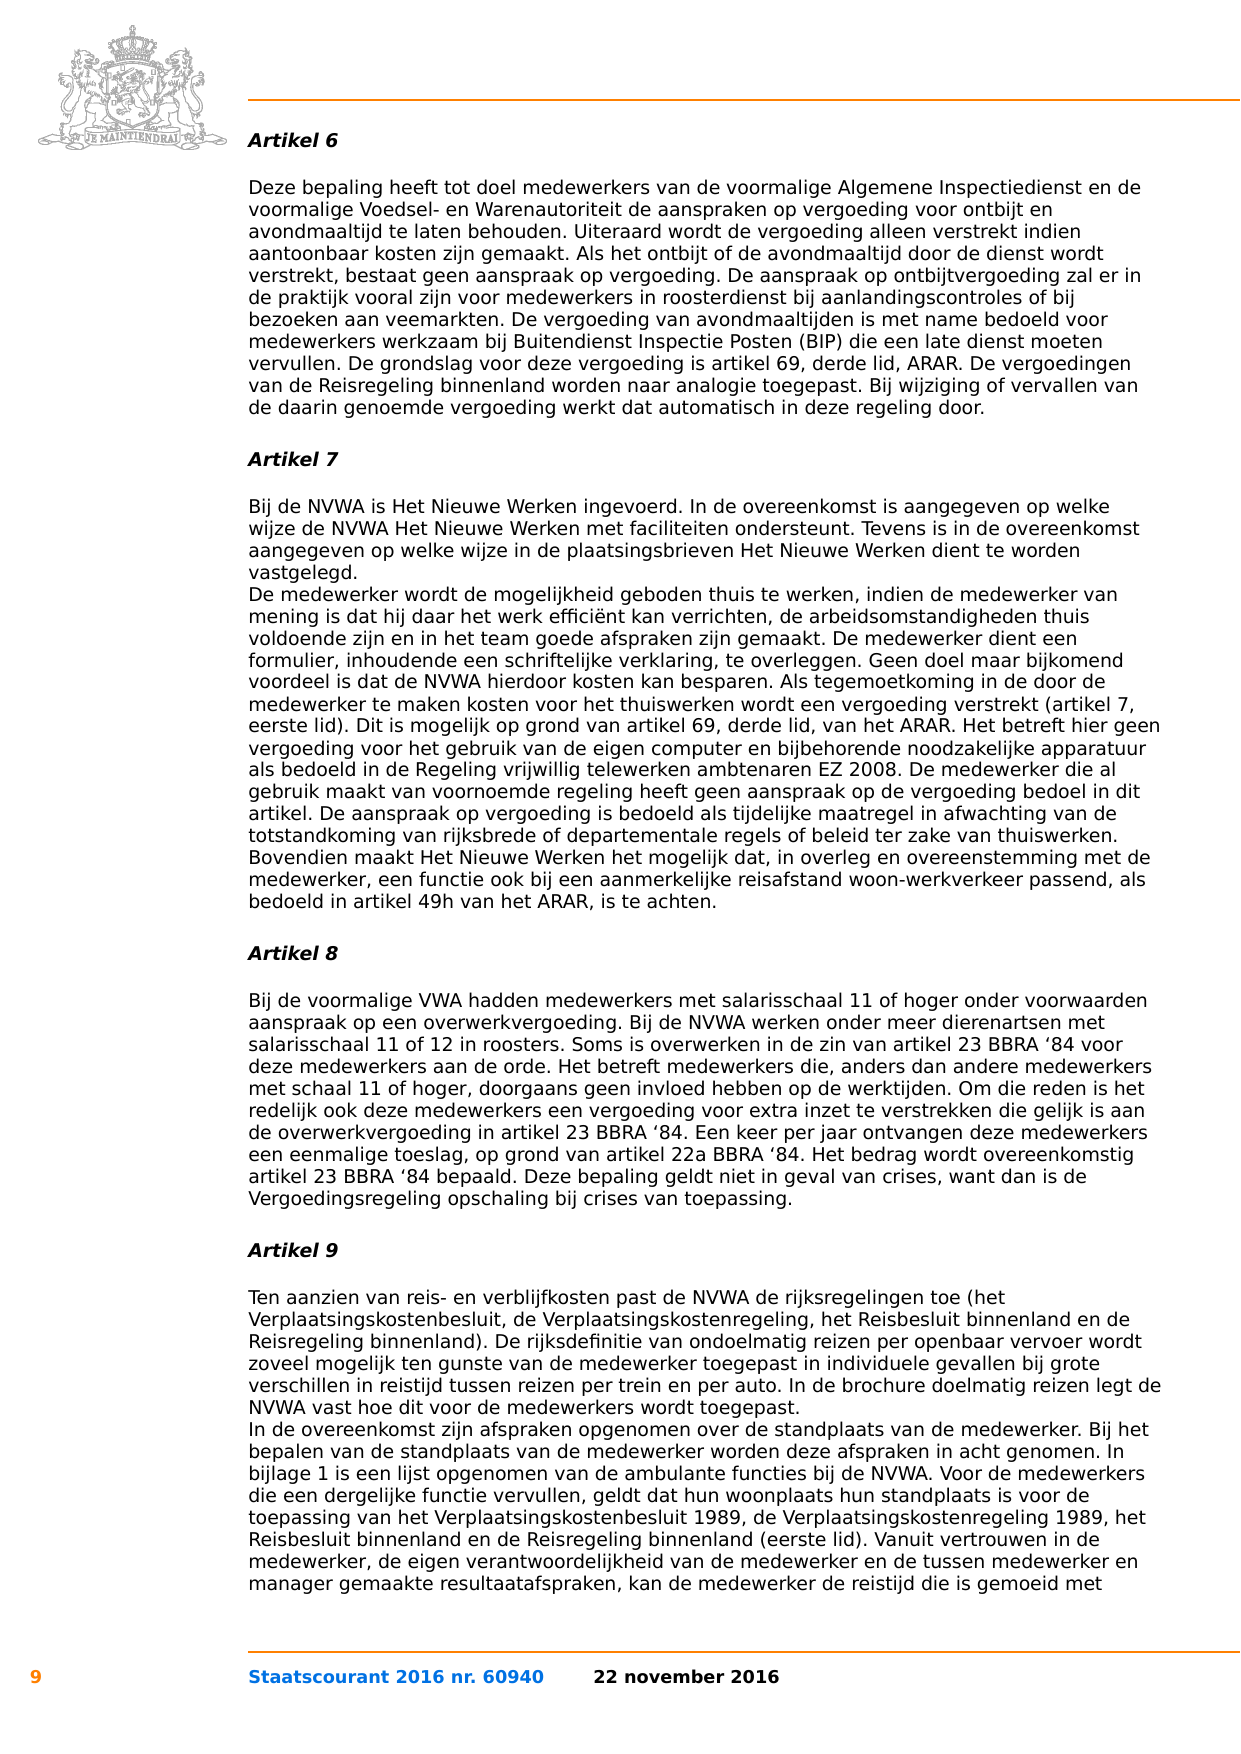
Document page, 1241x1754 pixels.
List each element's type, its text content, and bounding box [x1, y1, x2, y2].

text In de overeenkomst zijn afspraken opgenomen over de standplaats van de medewerker. Bij het bepalen van de standplaats van de medewerker worden deze afspraken in acht genomen. In bijlage 1 is een lijst opgenomen van de ambulante functies bij de NVWA. Voor de medewerkers die een dergelijke functie vervullen, geldt dat hun woonplaats hun standplaats is voor de toepassing van het Verplaatsingskostenbesluit 1989, de Verplaatsingskostenregeling 1989, het Reisbesluit binnenland en de Reisregeling binnenland (eerste lid). Vanuit vertrouwen in de medewerker, de eigen verantwoordelijkheid van de medewerker en de tussen medewerker en manager gemaakte resultaatafspraken, kan de medewerker de reistijd die is gemoeid met [248, 1419, 1163, 1595]
subtitle Artikel 7 [248, 449, 1163, 471]
text Bij de NVWA is Het Nieuwe Werken ingevoerd. In de overeenkomst is aangegeven op welke wijze de NVWA Het Nieuwe Werken met faciliteiten ondersteunt. Tevens is in de overeenkomst aangegeven op welke wijze in de plaatsingsbrieven Het Nieuwe Werken dient te worden vastgelegd. [248, 496, 1163, 583]
text Ten aanzien van reis- en verblijfkosten past de NVWA de rijksregelingen toe (het Verplaatsingskostenbesluit, de Verplaatsingskostenregeling, het Reisbesluit binnenland en de Reisregeling binnenland). De rijksdefinitie van ondoelmatig reizen per openbaar vervoer wordt zoveel mogelijk ten gunste van de medewerker toegepast in individuele gevallen bij grote verschillen in reistijd tussen reizen per trein en per auto. In de brochure doelmatig reizen legt de NVWA vast hoe dit voor de medewerkers wordt toegepast. [248, 1287, 1163, 1419]
text De medewerker wordt de mogelijkheid geboden thuis te werken, indien de medewerker van mening is dat hij daar het werk efficiënt kan verrichten, de arbeidsomstandigheden thuis voldoende zijn en in het team goede afspraken zijn gemaakt. De medewerker dient een formulier, inhoudende een schriftelijke verklaring, te overleggen. Geen doel maar bijkomend voordeel is dat de NVWA hierdoor kosten kan besparen. Als tegemoetkoming in de door de medewerker te maken kosten voor het thuiswerken wordt een vergoeding verstrekt (artikel 7, eerste lid). Dit is mogelijk op grond van artikel 69, derde lid, van het ARAR. Het betreft hier geen vergoeding voor het gebruik van de eigen computer en bijbehorende noodzakelijke apparatuur als bedoeld in de Regeling vrijwillig telewerken ambtenaren EZ 2008. De medewerker die al gebruik maakt van voornoemde regeling heeft geen aanspraak op de vergoeding bedoel in dit artikel. De aanspraak op vergoeding is bedoeld als tijdelijke maatregel in afwachting van de totstandkoming van rijksbrede of departementale regels of beleid ter zake van thuiswerken. Bovendien maakt Het Nieuwe Werken het mogelijk dat, in overleg en overeenstemming met de medewerker, een functie ook bij een aanmerkelijke reisafstand woon-werkverkeer passend, als bedoeld in artikel 49h van het ARAR, is te achten. [248, 583, 1163, 913]
subtitle Artikel 6 [248, 130, 1163, 152]
picture [38, 25, 227, 150]
text Bij de voormalige VWA hadden medewerkers met salarisschaal 11 of hoger onder voorwaarden aanspraak op een overwerkvergoeding. Bij de NVWA werken onder meer dierenartsen met salarisschaal 11 of 12 in roosters. Soms is overwerken in de zin van artikel 23 BBRA ‘84 voor deze medewerkers aan de orde. Het betreft medewerkers die, anders dan andere medewerkers met schaal 11 of hoger, doorgaans geen invloed hebben op de werktijden. Om die reden is het redelijk ook deze medewerkers een vergoeding voor extra inzet te verstrekken die gelijk is aan de overwerkvergoeding in artikel 23 BBRA ‘84. Een keer per jaar ontvangen deze medewerkers een eenmalige toeslag, op grond van artikel 22a BBRA ‘84. Het bedrag wordt overeenkomstig artikel 23 BBRA ‘84 bepaald. Deze bepaling geldt niet in geval van crises, want dan is de Vergoedingsregeling opschaling bij crises van toepassing. [248, 990, 1163, 1210]
subtitle Artikel 9 [248, 1240, 1163, 1262]
text Deze bepaling heeft tot doel medewerkers van de voormalige Algemene Inspectiedienst en de voormalige Voedsel- en Warenautoriteit de aanspraken op vergoeding voor ontbijt en avondmaaltijd te laten behouden. Uiteraard wordt de vergoeding alleen verstrekt indien aantoonbaar kosten zijn gemaakt. Als het ontbijt of de avondmaaltijd door de dienst wordt verstrekt, bestaat geen aanspraak op vergoeding. De aanspraak op ontbijtvergoeding zal er in de praktijk vooral zijn voor medewerkers in roosterdienst bij aanlandingscontroles of bij bezoeken aan veemarkten. De vergoeding van avondmaaltijden is met name bedoeld voor medewerkers werkzaam bij Buitendienst Inspectie Posten (BIP) die een late dienst moeten vervullen. De grondslag voor deze vergoeding is artikel 69, derde lid, ARAR. De vergoedingen van de Reisregeling binnenland worden naar analogie toegepast. Bij wijziging of vervallen van de daarin genoemde vergoeding werkt dat automatisch in deze regeling door. [248, 177, 1163, 419]
subtitle Artikel 8 [248, 943, 1163, 965]
